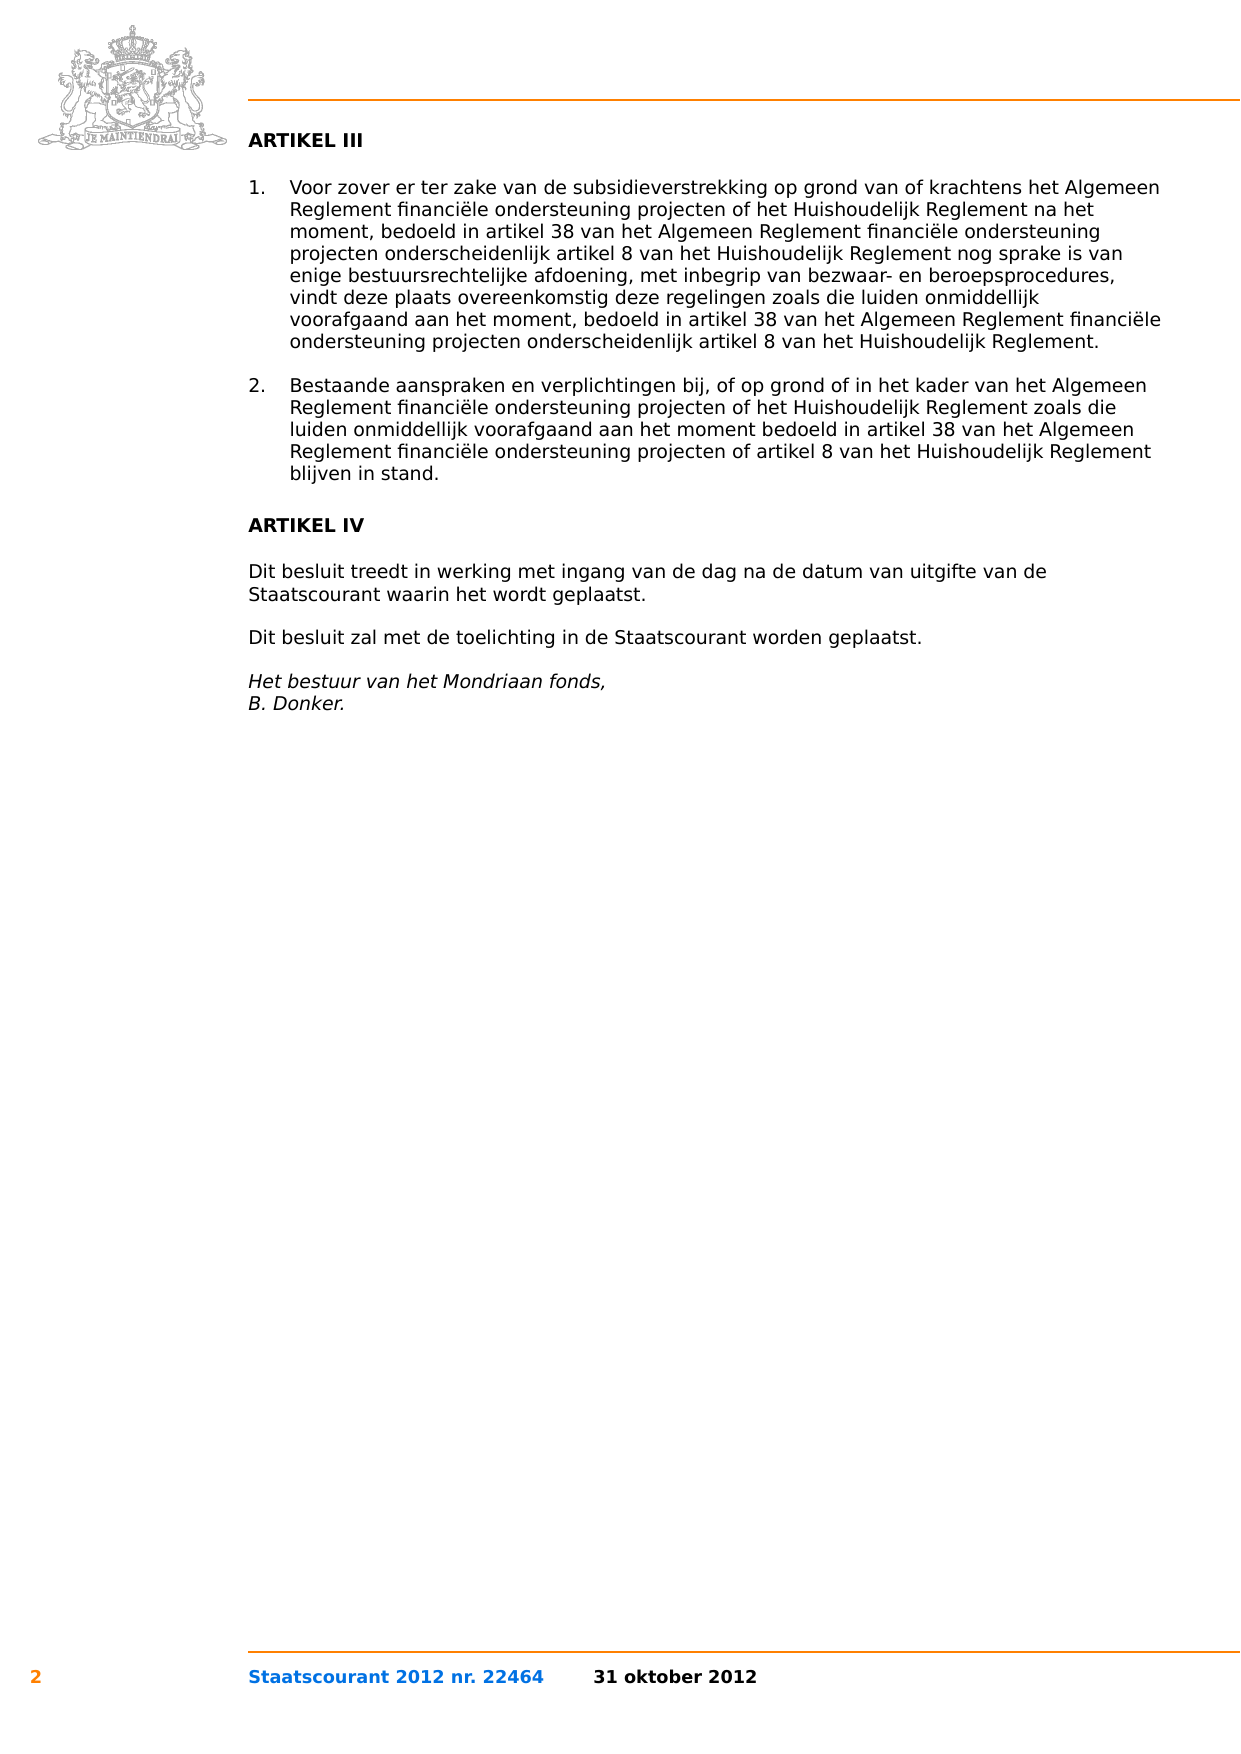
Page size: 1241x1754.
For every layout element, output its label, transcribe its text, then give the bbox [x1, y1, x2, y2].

text 2. Bestaande aanspraken en verplichtingen bij, of op grond of in het kader van het Algemeen Reglement financiële ondersteuning projecten of het Huishoudelijk Reglement zoals die luiden onmiddellijk voorafgaand aan het moment bedoeld in artikel 38 van het Algemeen Reglement financiële ondersteuning projecten of artikel 8 van het Huishoudelijk Reglement blijven in stand. [248, 374, 1163, 484]
subtitle ARTIKEL IV [248, 514, 1163, 536]
text 1. Voor zover er ter zake van de subsidieverstrekking op grond van of krachtens het Algemeen Reglement financiële ondersteuning projecten of het Huishoudelijk Reglement na het moment, bedoeld in artikel 38 van het Algemeen Reglement financiële ondersteuning projecten onderscheidenlijk artikel 8 van het Huishoudelijk Reglement nog sprake is van enige bestuursrechtelijke afdoening, met inbegrip van bezwaar- en beroepsprocedures, vindt deze plaats overeenkomstig deze regelingen zoals die luiden onmiddellijk voorafgaand aan het moment, bedoeld in artikel 38 van het Algemeen Reglement financiële ondersteuning projecten onderscheidenlijk artikel 8 van het Huishoudelijk Reglement. [248, 177, 1163, 353]
text Het bestuur van het Mondriaan fonds, B. Donker. [248, 671, 1163, 715]
subtitle ARTIKEL III [248, 130, 1163, 152]
text Dit besluit zal met de toelichting in de Staatscourant worden geplaatst. [248, 627, 1163, 649]
picture [38, 25, 227, 150]
text Dit besluit treedt in werking met ingang van de dag na de datum van uitgifte van de Staatscourant waarin het wordt geplaatst. [248, 561, 1163, 605]
